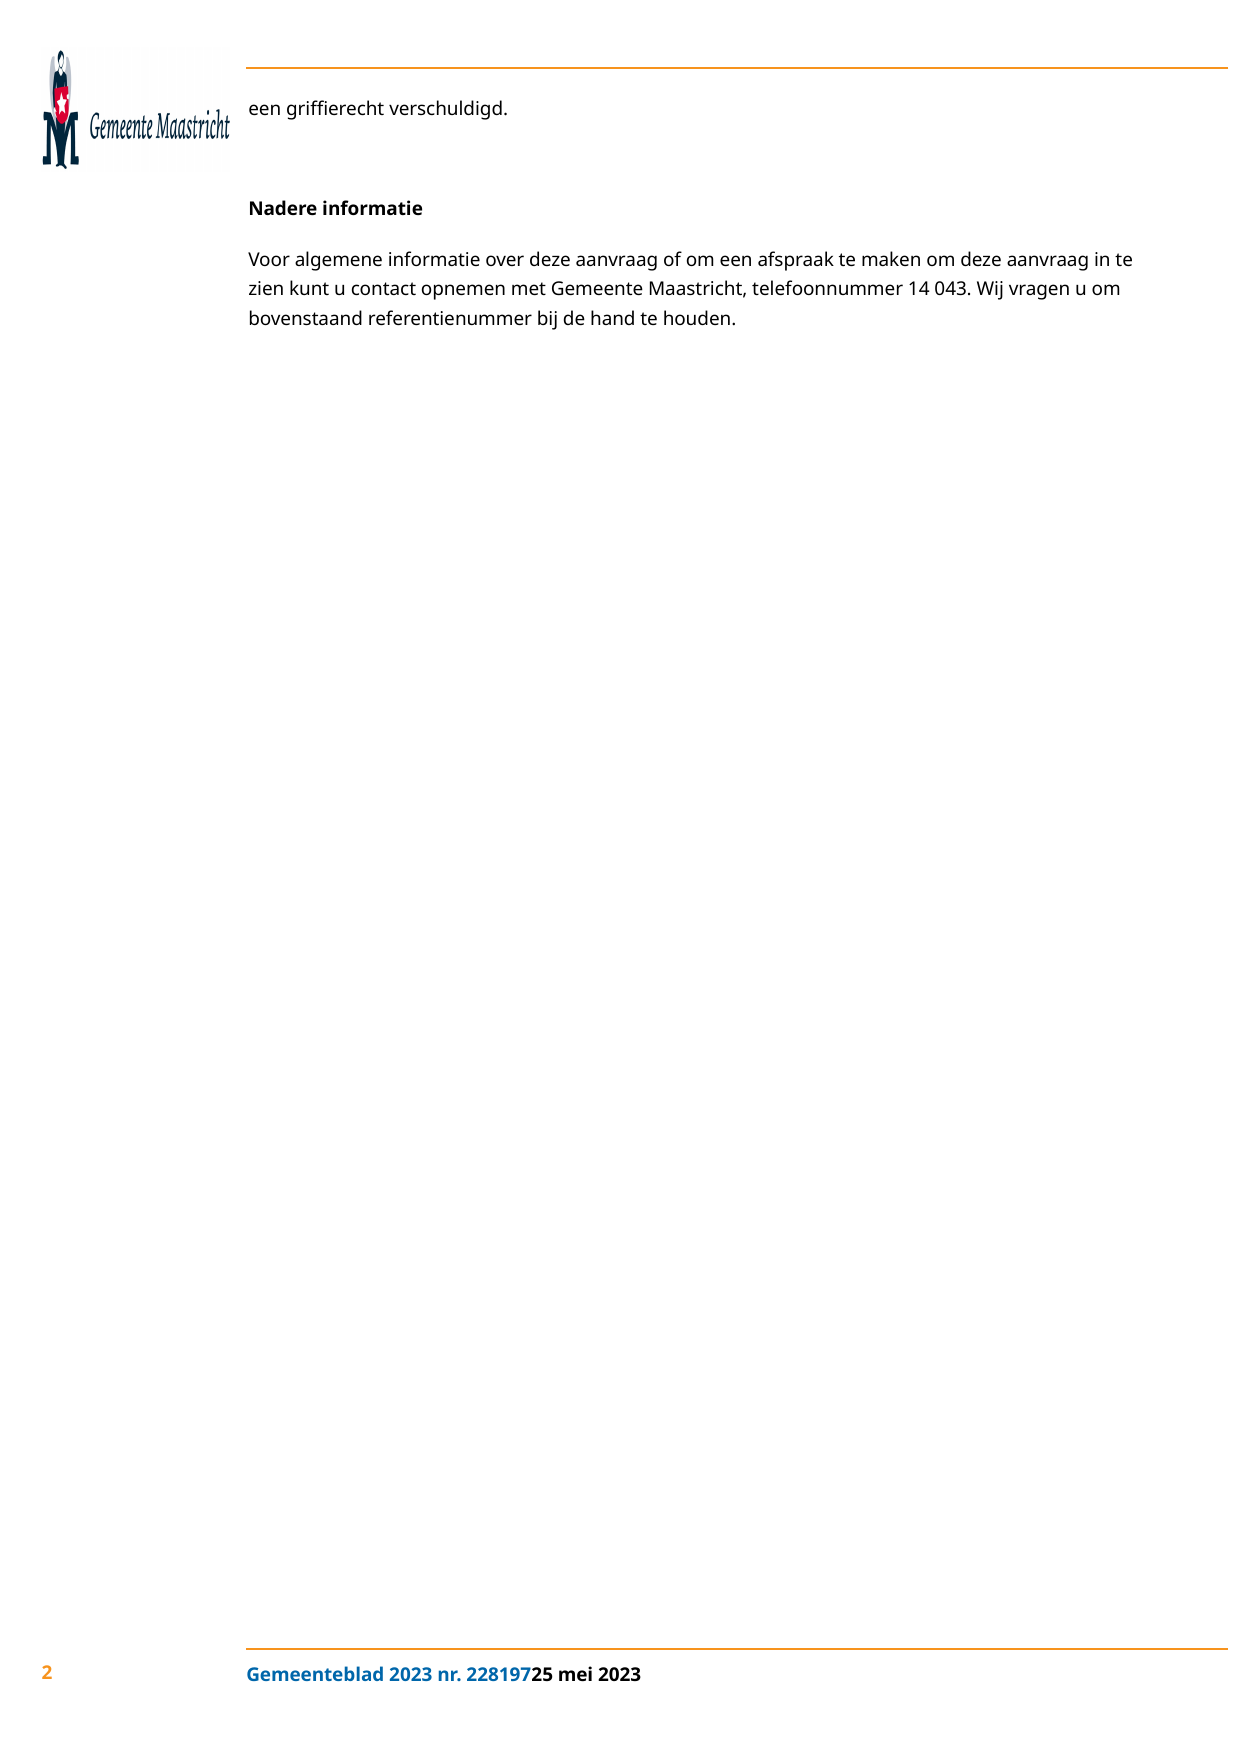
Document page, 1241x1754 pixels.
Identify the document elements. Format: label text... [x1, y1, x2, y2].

text Voor algemene informatie over deze aanvraag of om een afspraak te maken om deze aanvraag in te zien kunt u contact opnemen met Gemeente Maastricht, telefoonnummer 14 043. Wij vragen u om bovenstaand referentienummer bij de hand te houden. [248, 246, 1152, 331]
picture [41, 47, 231, 172]
text een griffierecht verschuldigd. [248, 95, 1152, 121]
text Nadere informatie [248, 196, 1152, 221]
